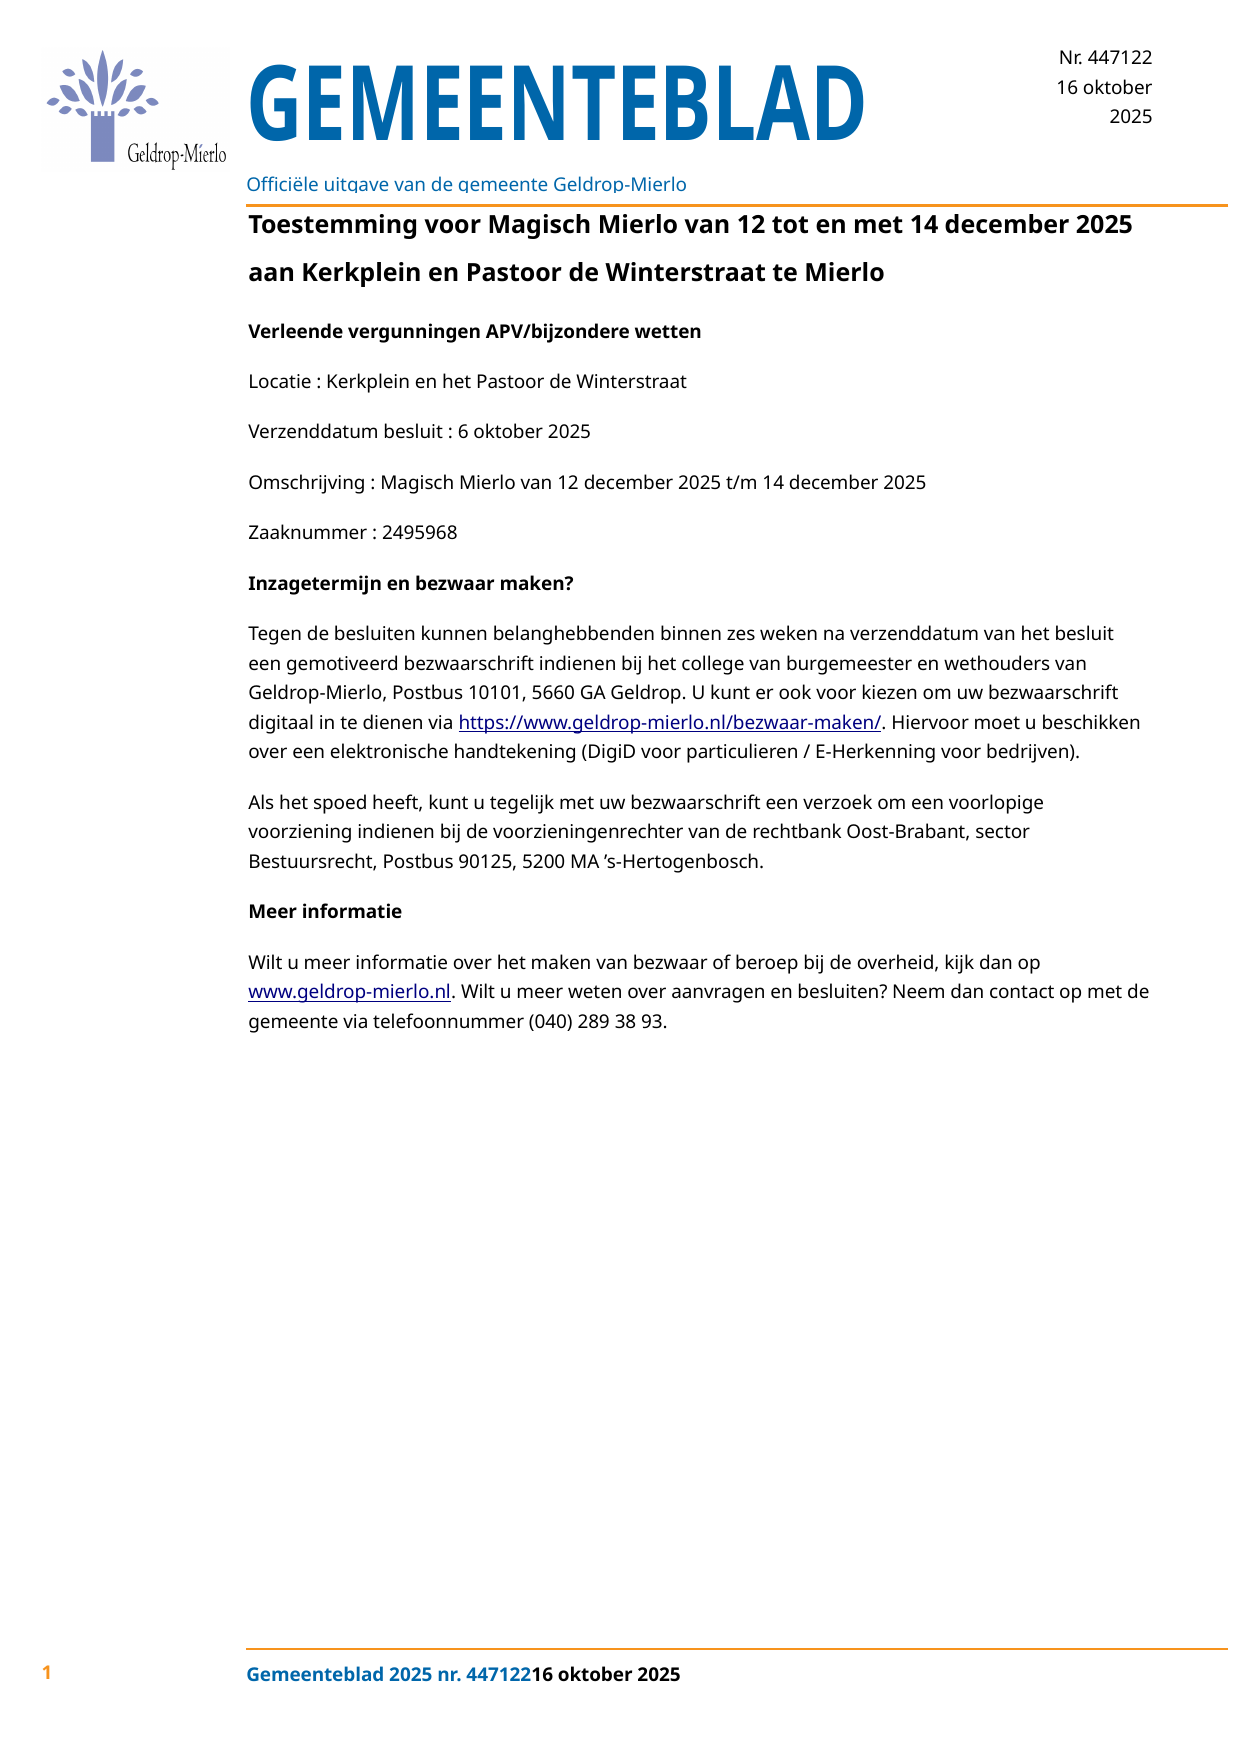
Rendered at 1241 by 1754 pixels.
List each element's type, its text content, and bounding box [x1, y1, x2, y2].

text Meer informatie [248, 899, 1152, 924]
text Wilt u meer informatie over het maken van bezwaar of beroep bij de overheid, kijk dan op www.geldrop-mierlo.nl. Wilt u meer weten over aanvragen en besluiten? Neem dan contact op met de gemeente via telefoonnummer (040) 289 38 93. [248, 949, 1152, 1034]
text Omschrijving : Magisch Mierlo van 12 december 2025 t/m 14 december 2025 [248, 469, 1152, 495]
text Locatie : Kerkplein en het Pastoor de Winterstraat [248, 368, 1152, 394]
picture [41, 47, 231, 172]
text Tegen de besluiten kunnen belanghebbenden binnen zes weken na verzenddatum van het besluit een gemotiveerd bezwaarschrift indienen bij het college van burgemeester en wethouders van Geldrop-Mierlo, Postbus 10101, 5660 GA Geldrop. U kunt er ook voor kiezen om uw bezwaarschrift digitaal in te dienen via https://www.geldrop-mierlo.nl/bezwaar-maken/. Hiervoor moet u beschikken over een elektronische handtekening (DigiD voor particulieren / E-Herkenning voor bedrijven). [248, 620, 1152, 764]
text Inzagetermijn en bezwaar maken? [248, 570, 1152, 596]
text Als het spoed heeft, kunt u tegelijk met uw bezwaarschrift een verzoek om een voorlopige voorziening indienen bij de voorzieningenrechter van de rechtbank Oost-Brabant, sector Bestuursrecht, Postbus 90125, 5200 MA ’s-Hertogenbosch. [248, 789, 1152, 874]
text Zaaknummer : 2495968 [248, 519, 1152, 545]
text Toestemming voor Magisch Mierlo van 12 tot en met 14 december 2025 aan Kerkplein en Pastoor de Winterstraat te Mierlo [248, 207, 1152, 288]
text Verzenddatum besluit : 6 oktober 2025 [248, 419, 1152, 444]
text Verleende vergunningen APV/bijzondere wetten [248, 318, 1152, 344]
